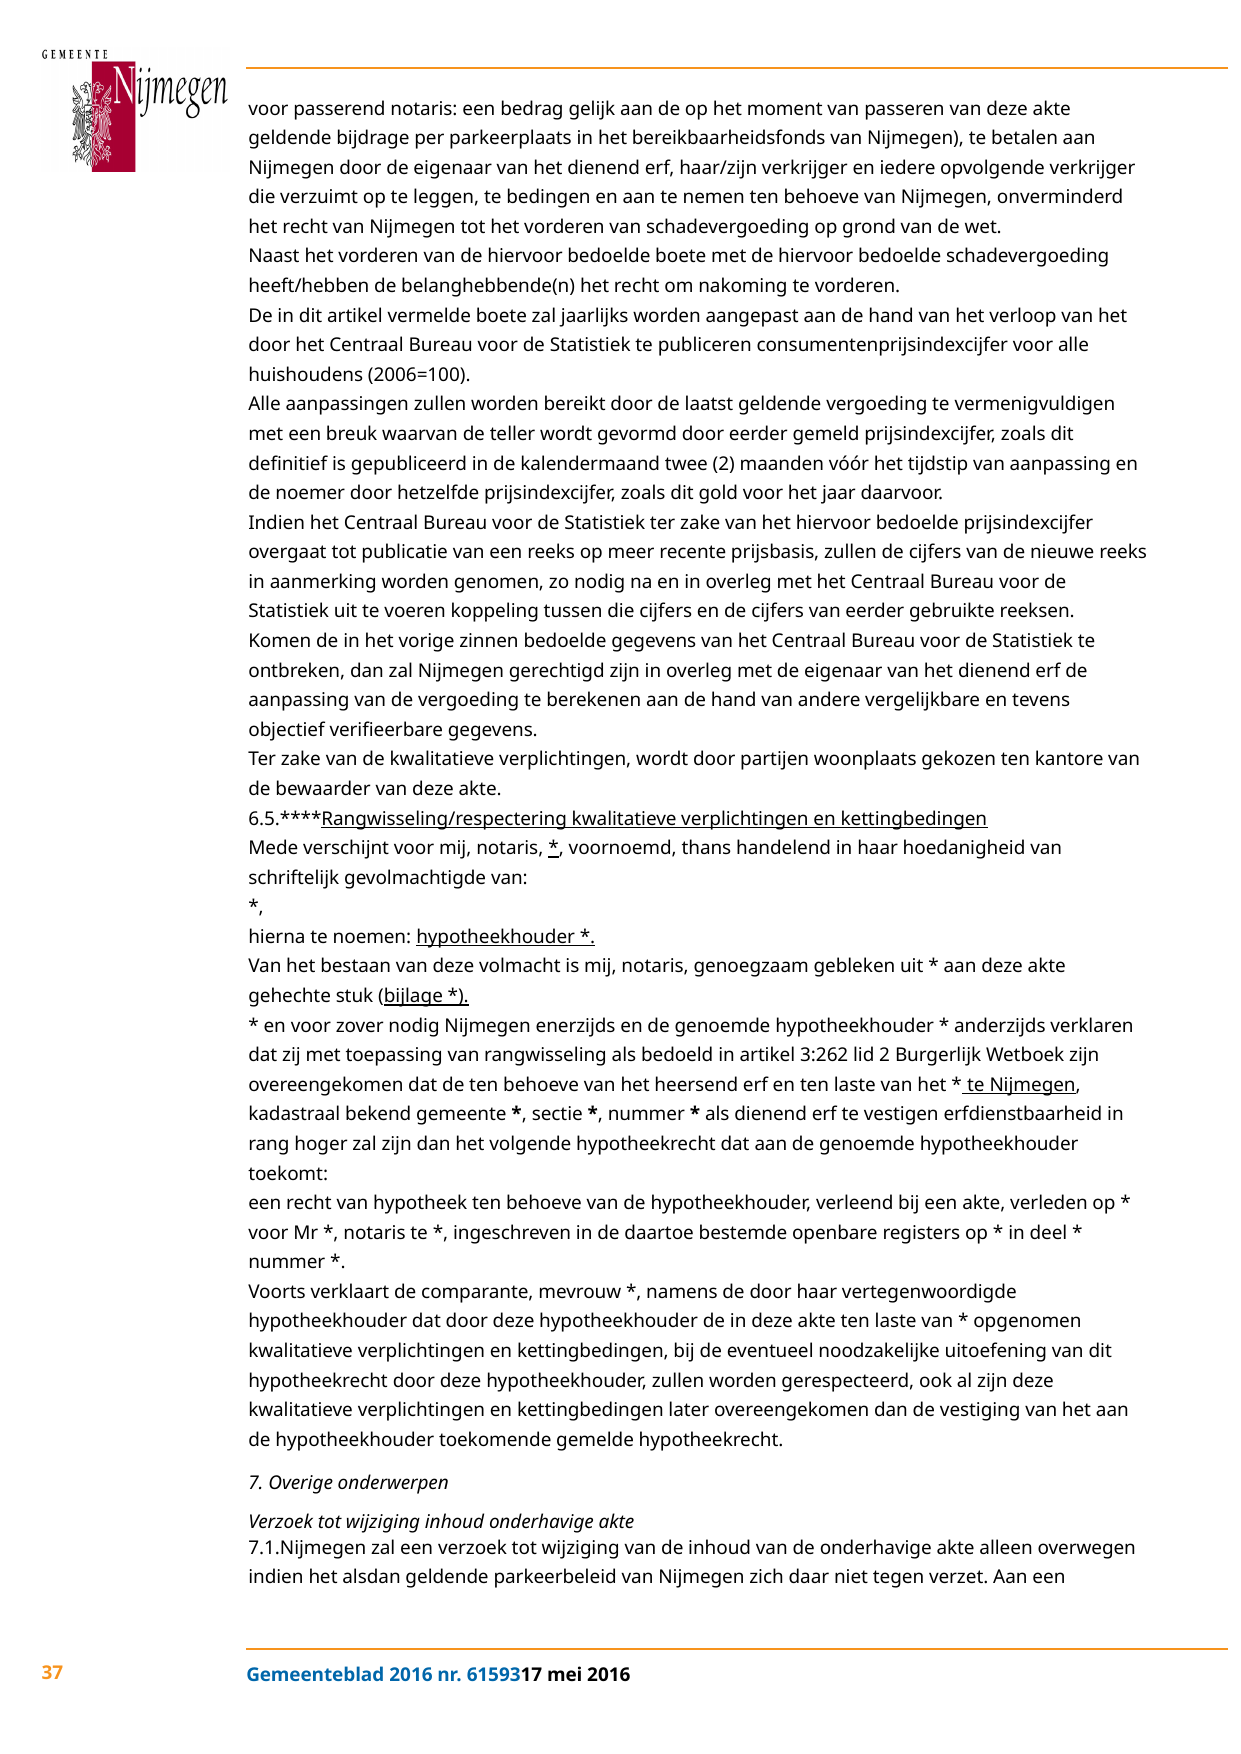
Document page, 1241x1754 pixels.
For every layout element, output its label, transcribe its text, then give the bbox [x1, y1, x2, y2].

text Verzoek tot wijziging inhoud onderhavige akte [248, 1508, 1152, 1534]
text Ter zake van de kwalitatieve verplichtingen, wordt door partijen woonplaats gekozen ten kantore van de bewaarder van deze akte. [248, 746, 1152, 801]
text Indien het Centraal Bureau voor de Statistiek ter zake van het hiervoor bedoelde prijsindexcijfer overgaat tot publicatie van een reeks op meer recente prijsbasis, zullen de cijfers van de nieuwe reeks in aanmerking worden genomen, zo nodig na en in overleg met het Centraal Bureau voor de Statistiek uit te voeren koppeling tussen die cijfers en de cijfers van eerder gebruikte reeksen. [248, 509, 1152, 623]
text Komen de in het vorige zinnen bedoelde gegevens van het Centraal Bureau voor de Statistiek te ontbreken, dan zal Nijmegen gerechtigd zijn in overleg met de eigenaar van het dienend erf de aanpassing van de vergoeding te berekenen aan de hand van andere vergelijkbare en tevens objectief verifieerbare gegevens. [248, 627, 1152, 742]
text Naast het vorderen van de hiervoor bedoelde boete met de hiervoor bedoelde schadevergoeding heeft/hebben de belanghebbende(n) het recht om nakoming te vorderen. [248, 243, 1152, 298]
text *, [248, 893, 1152, 919]
text * en voor zover nodig Nijmegen enerzijds en de genoemde hypotheekhouder * anderzijds verklaren dat zij met toepassing van rangwisseling als bedoeld in artikel 3:262 lid 2 Burgerlijk Wetboek zijn overeengekomen dat de ten behoeve van het heersend erf en ten laste van het * te Nijmegen, kadastraal bekend gemeente *, sectie *, nummer * als dienend erf te vestigen erfdienstbaarheid in rang hoger zal zijn dan het volgende hypotheekrecht dat aan de genoemde hypotheekhouder toekomt: [248, 1012, 1152, 1186]
text 6.5.****Rangwisseling/respectering kwalitatieve verplichtingen en kettingbedingen [248, 805, 1152, 831]
text 7. Overige onderwerpen [248, 1469, 1152, 1495]
text voor passerend notaris: een bedrag gelijk aan de op het moment van passeren van deze akte geldende bijdrage per parkeerplaats in het bereikbaarheidsfonds van Nijmegen), te betalen aan Nijmegen door de eigenaar van het dienend erf, haar/zijn verkrijger en iedere opvolgende verkrijger die verzuimt op te leggen, te bedingen en aan te nemen ten behoeve van Nijmegen, onverminderd het recht van Nijmegen tot het vorderen van schadevergoeding op grond van de wet. [248, 95, 1152, 239]
text een recht van hypotheek ten behoeve van de hypotheekhouder, verleend bij een akte, verleden op * voor Mr *, notaris te *, ingeschreven in de daartoe bestemde openbare registers op * in deel * nummer *. [248, 1189, 1152, 1274]
text hierna te noemen: hypotheekhouder *. [248, 923, 1152, 949]
text De in dit artikel vermelde boete zal jaarlijks worden aangepast aan de hand van het verloop van het door het Centraal Bureau voor de Statistiek te publiceren consumentenprijsindexcijfer voor alle huishoudens (2006=100). [248, 302, 1152, 387]
text 7.1.Nijmegen zal een verzoek tot wijziging van de inhoud van de onderhavige akte alleen overwegen indien het alsdan geldende parkeerbeleid van Nijmegen zich daar niet tegen verzet. Aan een [248, 1534, 1152, 1589]
text Alle aanpassingen zullen worden bereikt door de laatst geldende vergoeding te vermenigvuldigen met een breuk waarvan de teller wordt gevormd door eerder gemeld prijsindexcijfer, zoals dit definitief is gepubliceerd in de kalendermaand twee (2) maanden vóór het tijdstip van aanpassing en de noemer door hetzelfde prijsindexcijfer, zoals dit gold voor het jaar daarvoor. [248, 391, 1152, 505]
text Van het bestaan van deze volmacht is mij, notaris, genoegzaam gebleken uit * aan deze akte gehechte stuk (bijlage *). [248, 953, 1152, 1008]
text Voorts verklaart de comparante, mevrouw *, namens de door haar vertegenwoordigde hypotheekhouder dat door deze hypotheekhouder de in deze akte ten laste van * opgenomen kwalitatieve verplichtingen en kettingbedingen, bij de eventueel noodzakelijke uitoefening van dit hypotheekrecht door deze hypotheekhouder, zullen worden gerespecteerd, ook al zijn deze kwalitatieve verplichtingen en kettingbedingen later overeengekomen dan de vestiging van het aan de hypotheekhouder toekomende gemelde hypotheekrecht. [248, 1278, 1152, 1452]
text Mede verschijnt voor mij, notaris, *, voornoemd, thans handelend in haar hoedanigheid van schriftelijk gevolmachtigde van: [248, 834, 1152, 890]
picture [41, 47, 231, 172]
